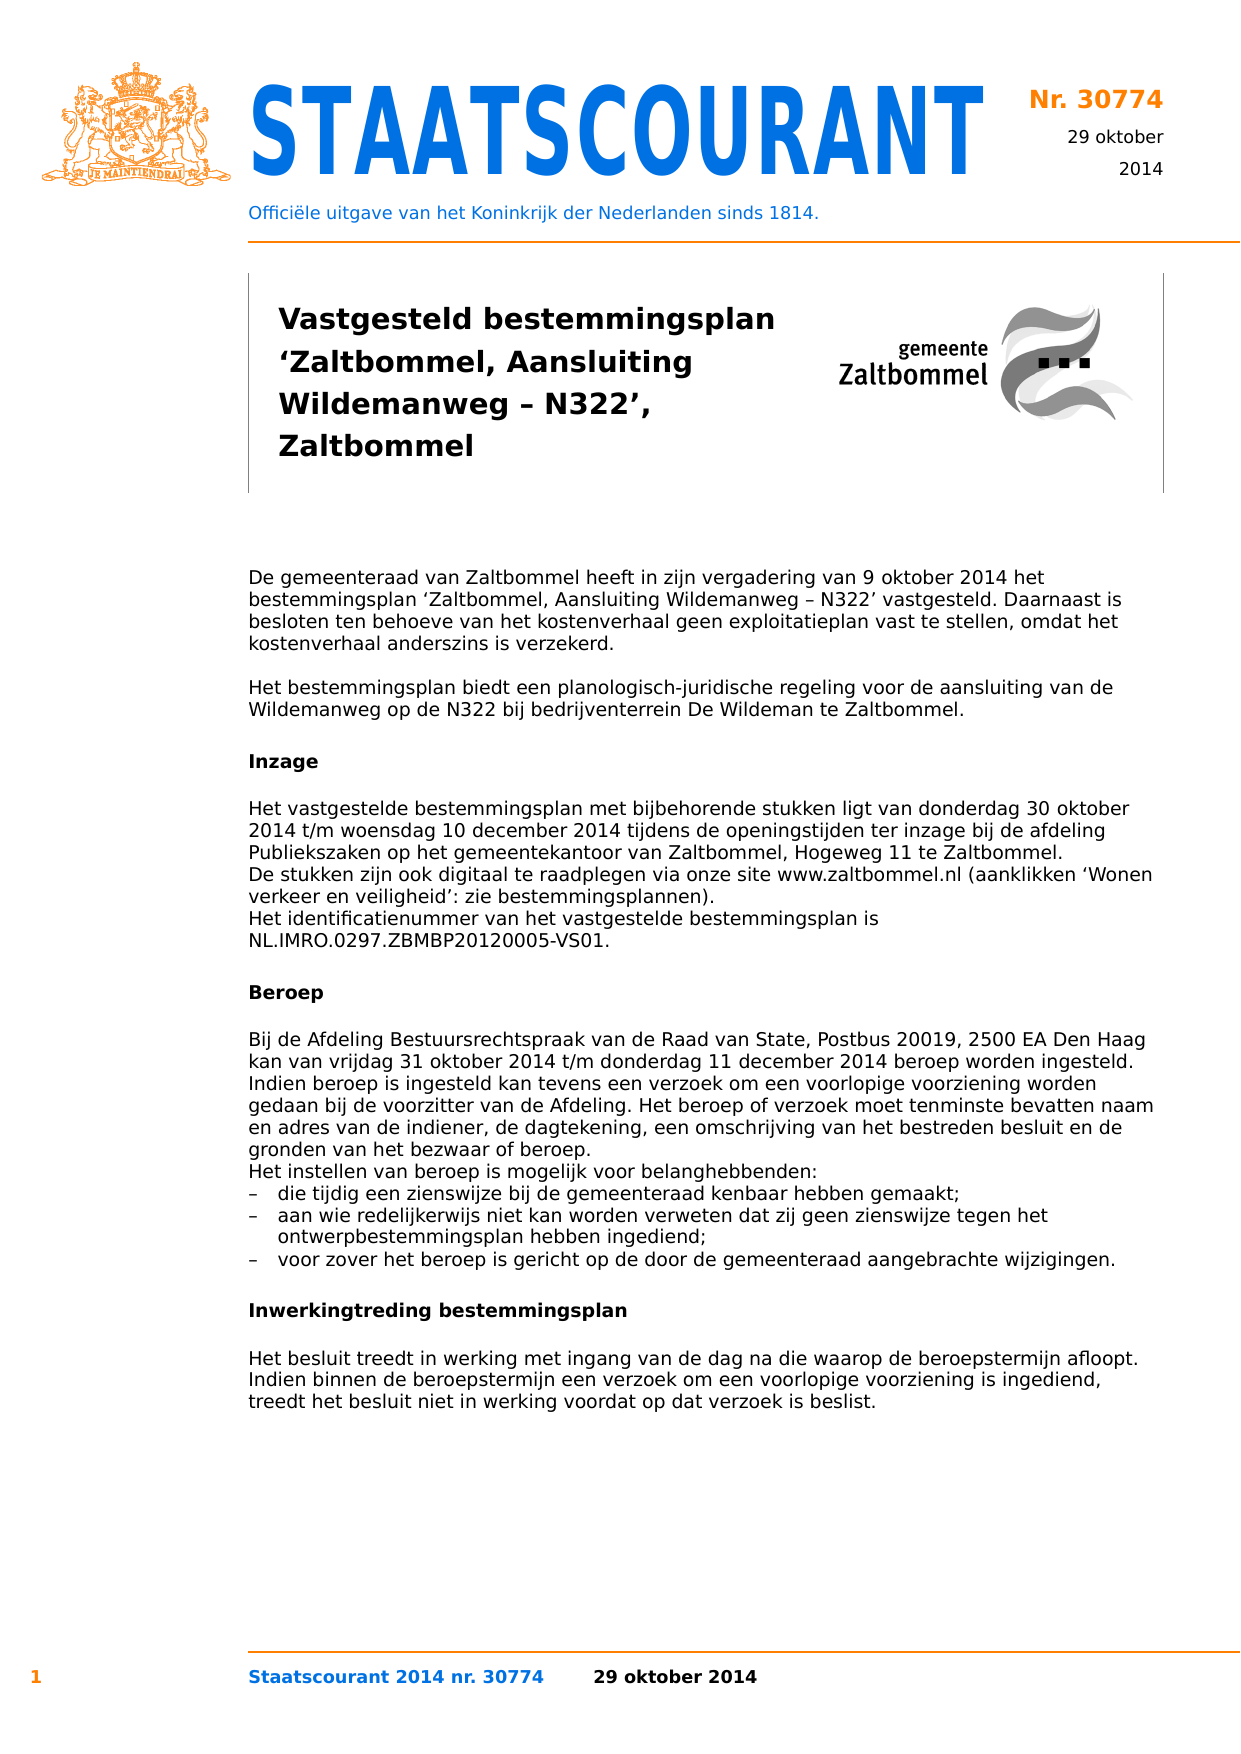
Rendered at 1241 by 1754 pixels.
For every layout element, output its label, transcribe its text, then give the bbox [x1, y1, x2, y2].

picture [838, 302, 1134, 421]
text Het bestemmingsplan biedt een planologisch-juridische regeling voor de aansluiting van de Wildemanweg op de N322 bij bedrijventerrein De Wildeman te Zaltbommel. [248, 677, 1163, 721]
text – voor zover het beroep is gericht op de door de gemeenteraad aangebrachte wijzigingen. [248, 1248, 1163, 1270]
text – aan wie redelijkerwijs niet kan worden verweten dat zij geen zienswijze tegen het ontwerpbestemmingsplan hebben ingediend; [248, 1204, 1163, 1248]
table_cell Officiële uitgave van het Koninkrijk der Nederlanden sinds 1814. [248, 203, 1240, 241]
text Het vastgestelde bestemmingsplan met bijbehorende stukken ligt van donderdag 30 oktober 2014 t/m woensdag 10 december 2014 tijdens de openingstijden ter inzage bij de afdeling Publiekszaken op het gemeentekantoor van Zaltbommel, Hogeweg 11 te Zaltbommel. [248, 798, 1163, 864]
table_cell 29 oktober [998, 121, 1240, 153]
table_cell 2014 [998, 153, 1240, 203]
text Bij de Afdeling Bestuursrechtspraak van de Raad van State, Postbus 20019, 2500 EA Den Haag kan van vrijdag 31 oktober 2014 t/m donderdag 11 december 2014 beroep worden ingesteld. Indien beroep is ingesteld kan tevens een verzoek om een voorlopige voorziening worden gedaan bij de voorzitter van de Afdeling. Het beroep of verzoek moet tenminste bevatten naam en adres van de indiener, de dagtekening, een omschrijving van het bestreden besluit en de gronden van het bezwaar of beroep. [248, 1029, 1163, 1161]
picture [41, 62, 231, 186]
table_header Nr. 30774 [998, 62, 1240, 121]
text Het instellen van beroep is mogelijk voor belanghebbenden: [248, 1161, 1163, 1182]
subtitle Vastgesteld bestemmingsplan ‘Zaltbommel, Aansluiting Wildemanweg – N322’, Zaltbommel [249, 273, 1163, 493]
text Het besluit treedt in werking met ingang van de dag na die waarop de beroepstermijn afloopt. Indien binnen de beroepstermijn een verzoek om een voorlopige voorziening is ingediend, treedt het besluit niet in werking voordat op dat verzoek is beslist. [248, 1347, 1163, 1413]
text – die tijdig een zienswijze bij de gemeenteraad kenbaar hebben gemaakt; [248, 1182, 1163, 1204]
subtitle Inwerkingtreding bestemmingsplan [248, 1300, 1163, 1322]
text Het identificatienummer van het vastgestelde bestemmingsplan is NL.IMRO.0297.ZBMBP20120005-VS01. [248, 908, 1163, 952]
text De stukken zijn ook digitaal te raadplegen via onze site www.zaltbommel.nl (aanklikken ‘Wonen verkeer en veiligheid’: zie bestemmingsplannen). [248, 864, 1163, 908]
table_header [25, 62, 248, 241]
text De gemeenteraad van Zaltbommel heeft in zijn vergadering van 9 oktober 2014 het bestemmingsplan ‘Zaltbommel, Aansluiting Wildemanweg – N322’ vastgesteld. Daarnaast is besloten ten behoeve van het kostenverhaal geen exploitatieplan vast te stellen, omdat het kostenverhaal anderszins is verzekerd. [248, 567, 1163, 655]
table_header STAATSCOURANT [248, 62, 998, 203]
subtitle Inzage [248, 751, 1163, 773]
subtitle Beroep [248, 982, 1163, 1004]
